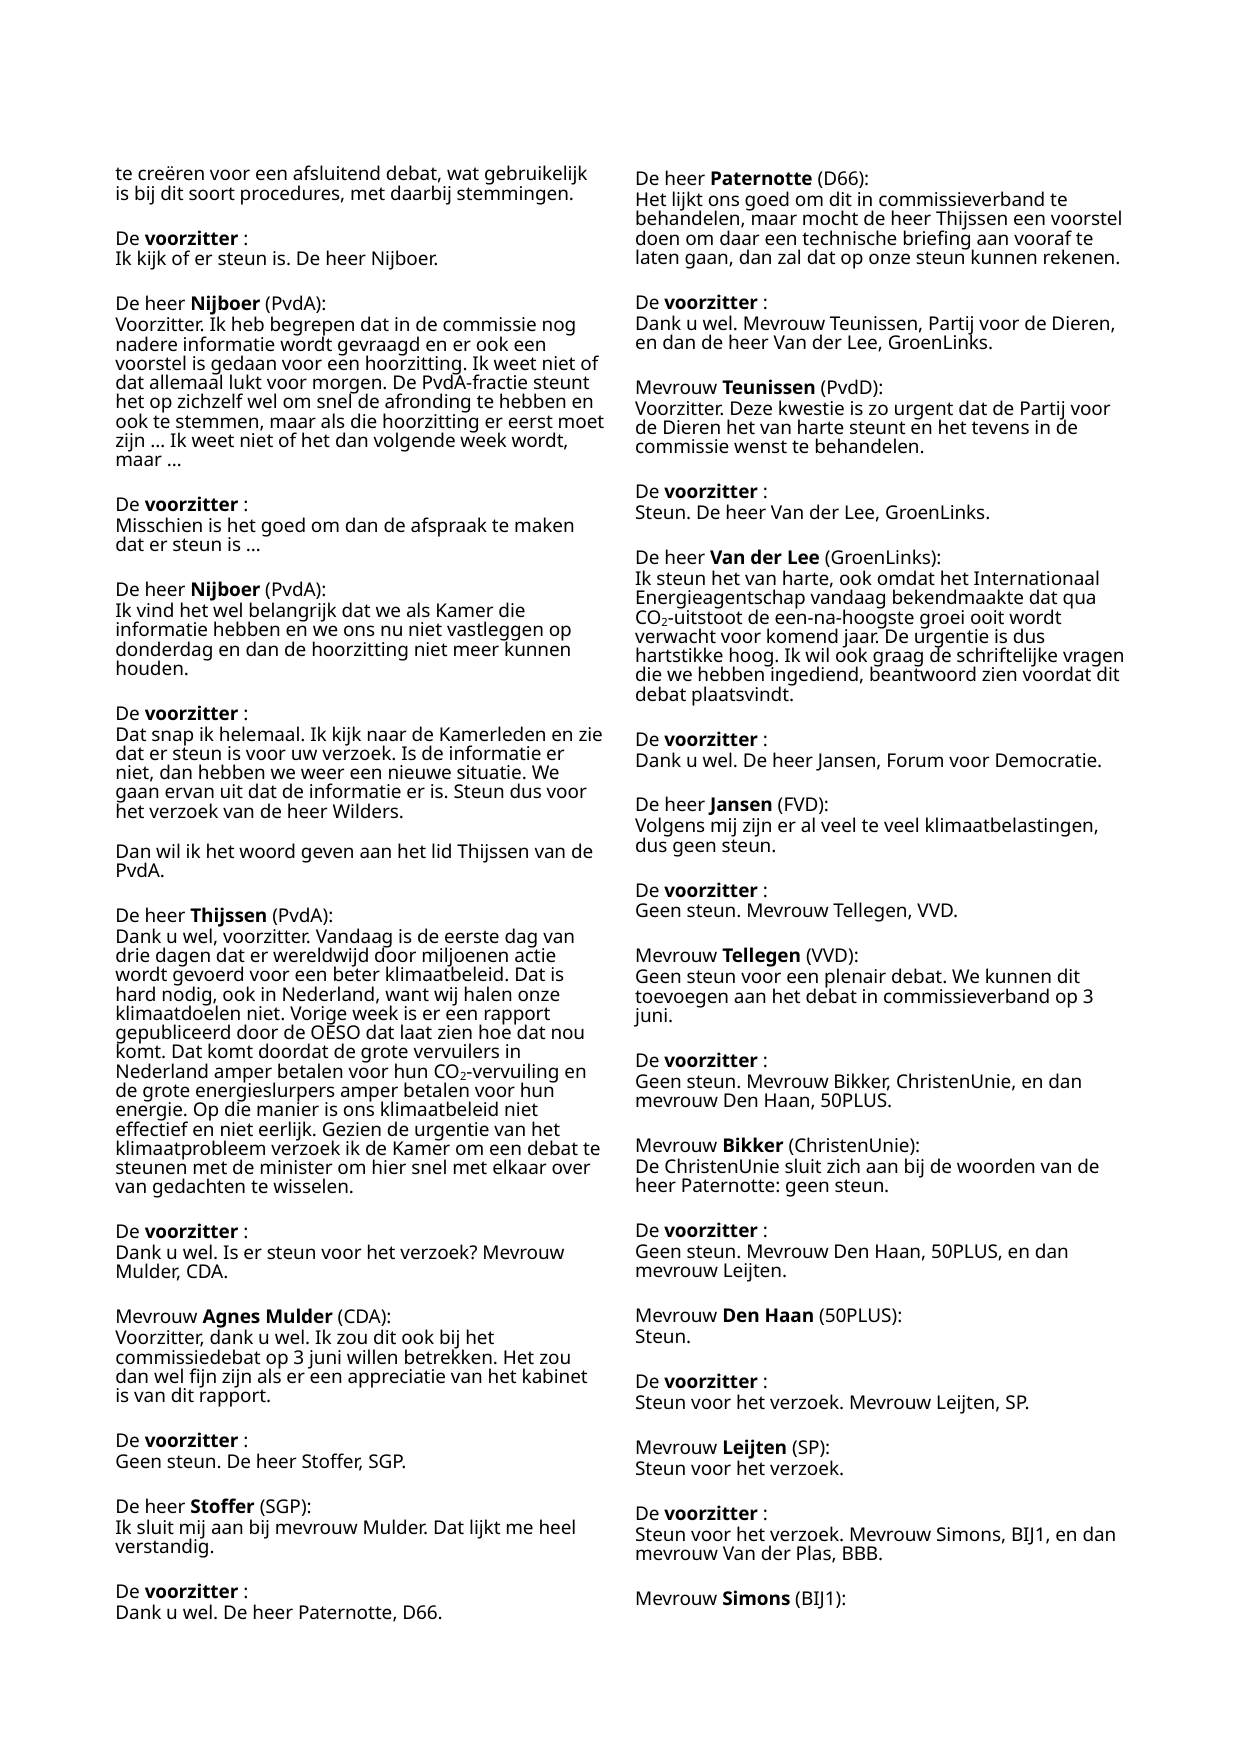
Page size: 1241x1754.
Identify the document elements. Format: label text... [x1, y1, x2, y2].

text De heer Thijssen (PvdA): [115, 902, 605, 928]
text De heer Van der Lee (GroenLinks): [635, 544, 1125, 570]
text Ik kijk of er steun is. De heer Nijboer. [115, 250, 605, 270]
text Voorzitter. Ik heb begrepen dat in de commissie nog nadere informatie wordt gevraagd en er ook een voorstel is gedaan voor een hoorzitting. Ik weet niet of dat allemaal lukt voor morgen. De PvdA-fractie steunt het op zichzelf wel om snel de afronding te hebben en ook te stemmen, maar als die hoorzitting er eerst moet zijn … Ik weet niet of het dan volgende week wordt, maar … [115, 316, 605, 470]
text De voorzitter : [635, 1047, 1125, 1073]
text Dank u wel. De heer Paternotte, D66. [115, 1604, 605, 1623]
text De heer Jansen (FVD): [635, 792, 1125, 817]
text Mevrouw Leijten (SP): [635, 1434, 1125, 1460]
text Ik vind het wel belangrijk dat we als Kamer die informatie hebben en we ons nu niet vastleggen op donderdag en dan de hoorzitting niet meer kunnen houden. [115, 602, 605, 679]
text De voorzitter : [635, 726, 1125, 752]
text Mevrouw Teunissen (PvdD): [635, 374, 1125, 400]
text Mevrouw Tellegen (VVD): [635, 943, 1125, 968]
text De voorzitter : [115, 1218, 605, 1244]
text Geen steun voor een plenair debat. We kunnen dit toevoegen aan het debat in commissieverband op 3 juni. [635, 968, 1125, 1026]
text De heer Nijboer (PvdA): [115, 576, 605, 602]
text Misschien is het goed om dan de afspraak te maken dat er steun is … [115, 517, 605, 556]
text Geen steun. Mevrouw Den Haan, 50PLUS, en dan mevrouw Leijten. [635, 1243, 1125, 1281]
text Steun voor het verzoek. Mevrouw Leijten, SP. [635, 1394, 1125, 1413]
text Steun. [635, 1328, 1125, 1347]
text Mevrouw Agnes Mulder (CDA): [115, 1304, 605, 1329]
text Dank u wel. Is er steun voor het verzoek? Mevrouw Mulder, CDA. [115, 1244, 605, 1283]
text De heer Nijboer (PvdA): [115, 291, 605, 316]
text Steun voor het verzoek. Mevrouw Simons, BIJ1, en dan mevrouw Van der Plas, BBB. [635, 1526, 1125, 1564]
text De voorzitter : [115, 1578, 605, 1604]
text De voorzitter : [115, 491, 605, 517]
text Ik steun het van harte, ook omdat het Internationaal Energieagentschap vandaag bekendmaakte dat qua CO2-uitstoot de een-na-hoogste groei ooit wordt verwacht voor komend jaar. De urgentie is dus hartstikke hoog. Ik wil ook graag de schriftelijke vragen die we hebben ingediend, beantwoord zien voordat dit debat plaatsvindt. [635, 570, 1125, 705]
text De voorzitter : [115, 700, 605, 726]
text Voorzitter, dank u wel. Ik zou dit ook bij het commissiedebat op 3 juni willen betrekken. Het zou dan wel fijn zijn als er een appreciatie van het kabinet is van dit rapport. [115, 1329, 605, 1406]
text De voorzitter : [635, 478, 1125, 504]
text De voorzitter : [635, 1217, 1125, 1243]
text De ChristenUnie sluit zich aan bij de woorden van de heer Paternotte: geen steun. [635, 1158, 1125, 1196]
text Dank u wel, voorzitter. Vandaag is de eerste dag van drie dagen dat er wereldwijd door miljoenen actie wordt gevoerd voor een beter klimaatbeleid. Dat is hard nodig, ook in Nederland, want wij halen onze klimaatdoelen niet. Vorige week is er een rapport gepubliceerd door de OESO dat laat zien hoe dat nou komt. Dat komt doordat de grote vervuilers in Nederland amper betalen voor hun CO2-vervuiling en de grote energieslurpers amper betalen voor hun energie. Op die manier is ons klimaatbeleid niet effectief en niet eerlijk. Gezien de urgentie van het klimaatprobleem verzoek ik de Kamer om een debat te steunen met de minister om hier snel met elkaar over van gedachten te wisselen. [115, 928, 605, 1198]
text Geen steun. De heer Stoffer, SGP. [115, 1453, 605, 1472]
text De voorzitter : [635, 1368, 1125, 1394]
text Het lijkt ons goed om dit in commissieverband te behandelen, maar mocht de heer Thijssen een voorstel doen om daar een technische briefing aan vooraf te laten gaan, dan zal dat op onze steun kunnen rekenen. [635, 191, 1125, 268]
text De voorzitter : [115, 1427, 605, 1453]
text De heer Paternotte (D66): [635, 165, 1125, 191]
text De voorzitter : [635, 877, 1125, 902]
text Voorzitter. Deze kwestie is zo urgent dat de Partij voor de Dieren het van harte steunt en het tevens in de commissie wenst te behandelen. [635, 400, 1125, 458]
text Ik sluit mij aan bij mevrouw Mulder. Dat lijkt me heel verstandig. [115, 1519, 605, 1557]
text Dank u wel. Mevrouw Teunissen, Partij voor de Dieren, en dan de heer Van der Lee, GroenLinks. [635, 315, 1125, 353]
text Steun. De heer Van der Lee, GroenLinks. [635, 504, 1125, 523]
text De heer Stoffer (SGP): [115, 1493, 605, 1519]
text Mevrouw Bikker (ChristenUnie): [635, 1132, 1125, 1158]
text Steun voor het verzoek. [635, 1460, 1125, 1479]
text Mevrouw Simons (BIJ1): [635, 1585, 1125, 1611]
text De voorzitter : [115, 225, 605, 250]
text Geen steun. Mevrouw Tellegen, VVD. [635, 902, 1125, 922]
text De voorzitter : [635, 1500, 1125, 1526]
text Volgens mij zijn er al veel te veel klimaatbelastingen, dus geen steun. [635, 817, 1125, 856]
text Dank u wel. De heer Jansen, Forum voor Democratie. [635, 752, 1125, 771]
text Dat snap ik helemaal. Ik kijk naar de Kamerleden en zie dat er steun is voor uw verzoek. Is de informatie er niet, dan hebben we weer een nieuwe situatie. We gaan ervan uit dat de informatie er is. Steun dus voor het verzoek van de heer Wilders. [115, 726, 605, 822]
text Geen steun. Mevrouw Bikker, ChristenUnie, en dan mevrouw Den Haan, 50PLUS. [635, 1073, 1125, 1111]
text Mevrouw Den Haan (50PLUS): [635, 1302, 1125, 1328]
text Dan wil ik het woord geven aan het lid Thijssen van de PvdA. [115, 843, 605, 881]
text te creëren voor een afsluitend debat, wat gebruikelijk is bij dit soort procedures, met daarbij stemmingen. [115, 165, 605, 204]
text De voorzitter : [635, 289, 1125, 315]
